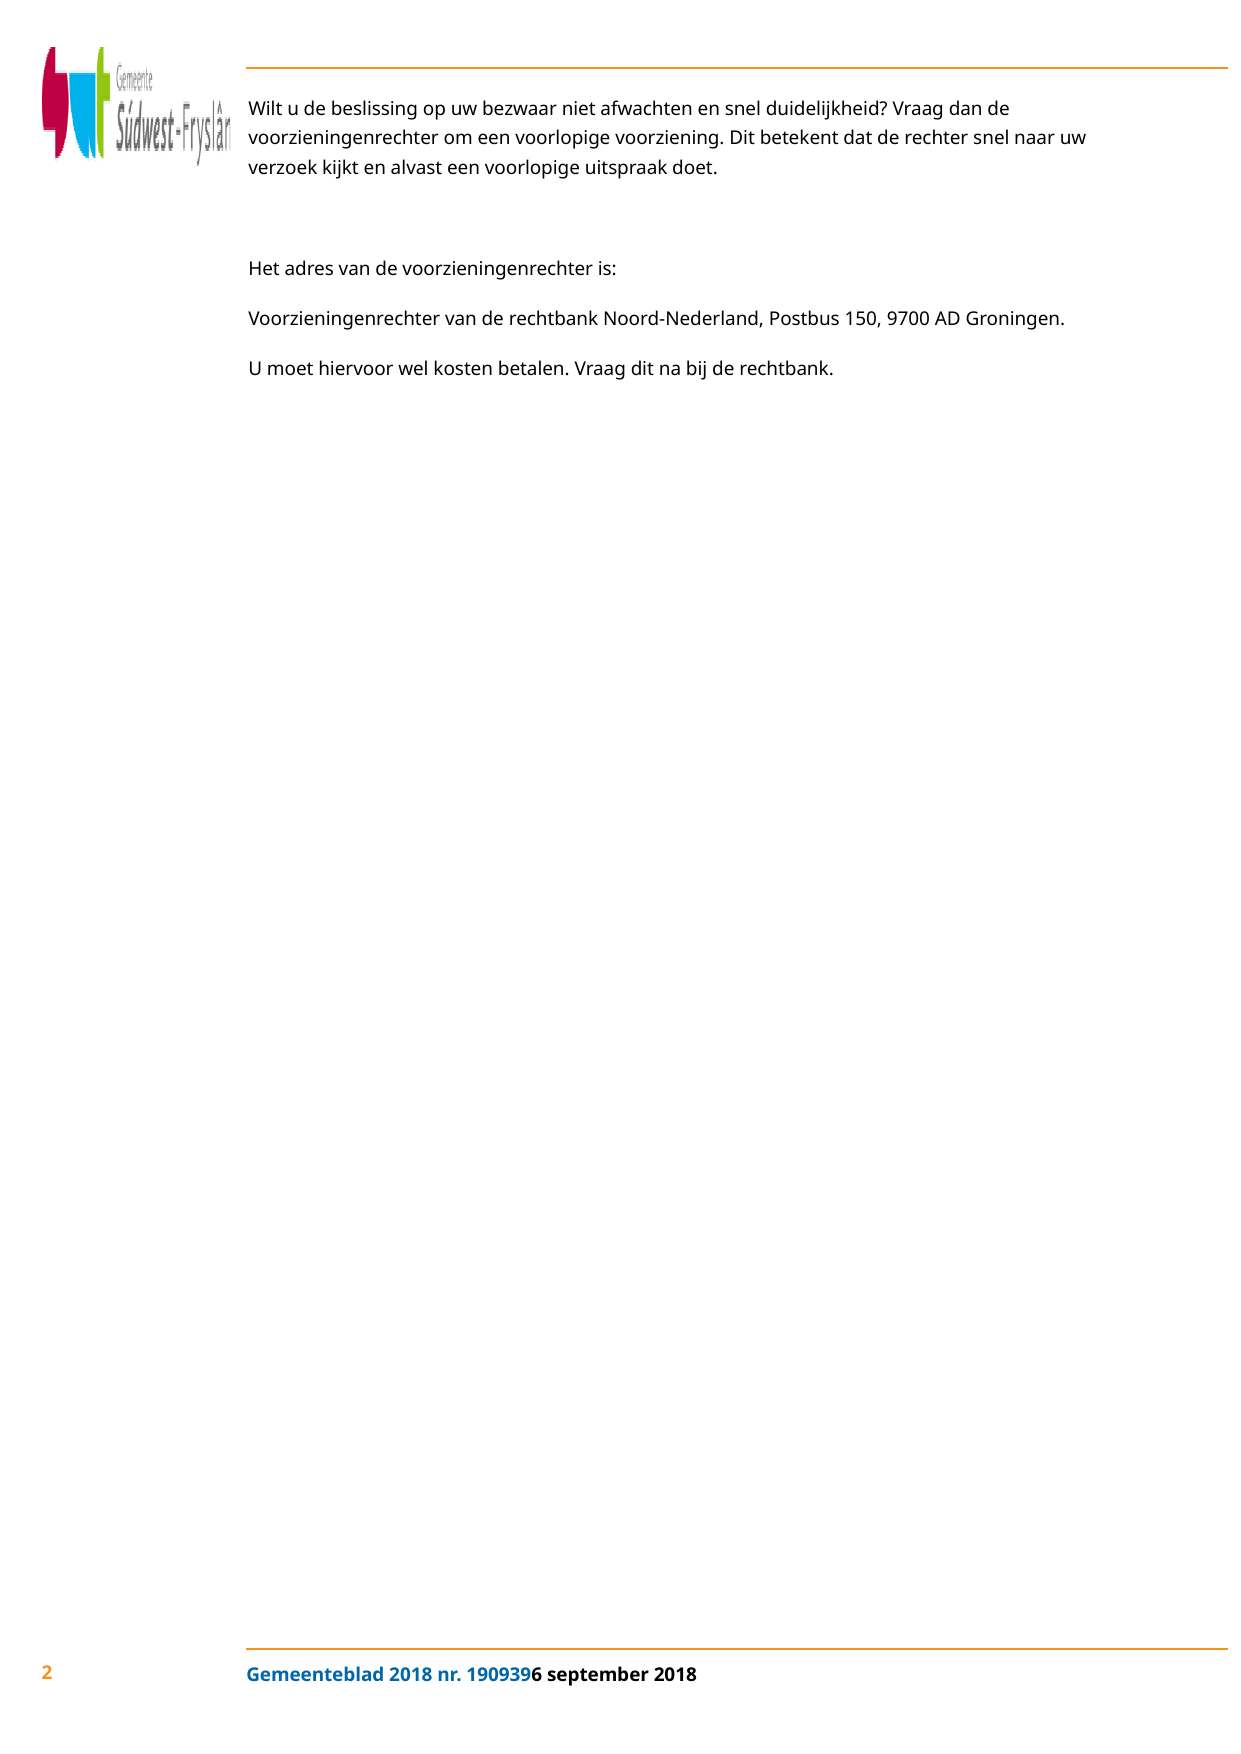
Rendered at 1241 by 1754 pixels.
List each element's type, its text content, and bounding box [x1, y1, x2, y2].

text Wilt u de beslissing op uw bezwaar niet afwachten en snel duidelijkheid? Vraag dan de voorzieningenrechter om een voorlopige voorziening. Dit betekent dat de rechter snel naar uw verzoek kijkt en alvast een voorlopige uitspraak doet. [248, 95, 1152, 180]
text U moet hiervoor wel kosten betalen. Vraag dit na bij de rechtbank. [248, 356, 1152, 381]
picture [41, 47, 231, 172]
text Het adres van de voorzieningenrechter is: [248, 255, 1152, 281]
text Voorzieningenrechter van de rechtbank Noord-Nederland, Postbus 150, 9700 AD Groningen. [248, 305, 1152, 331]
